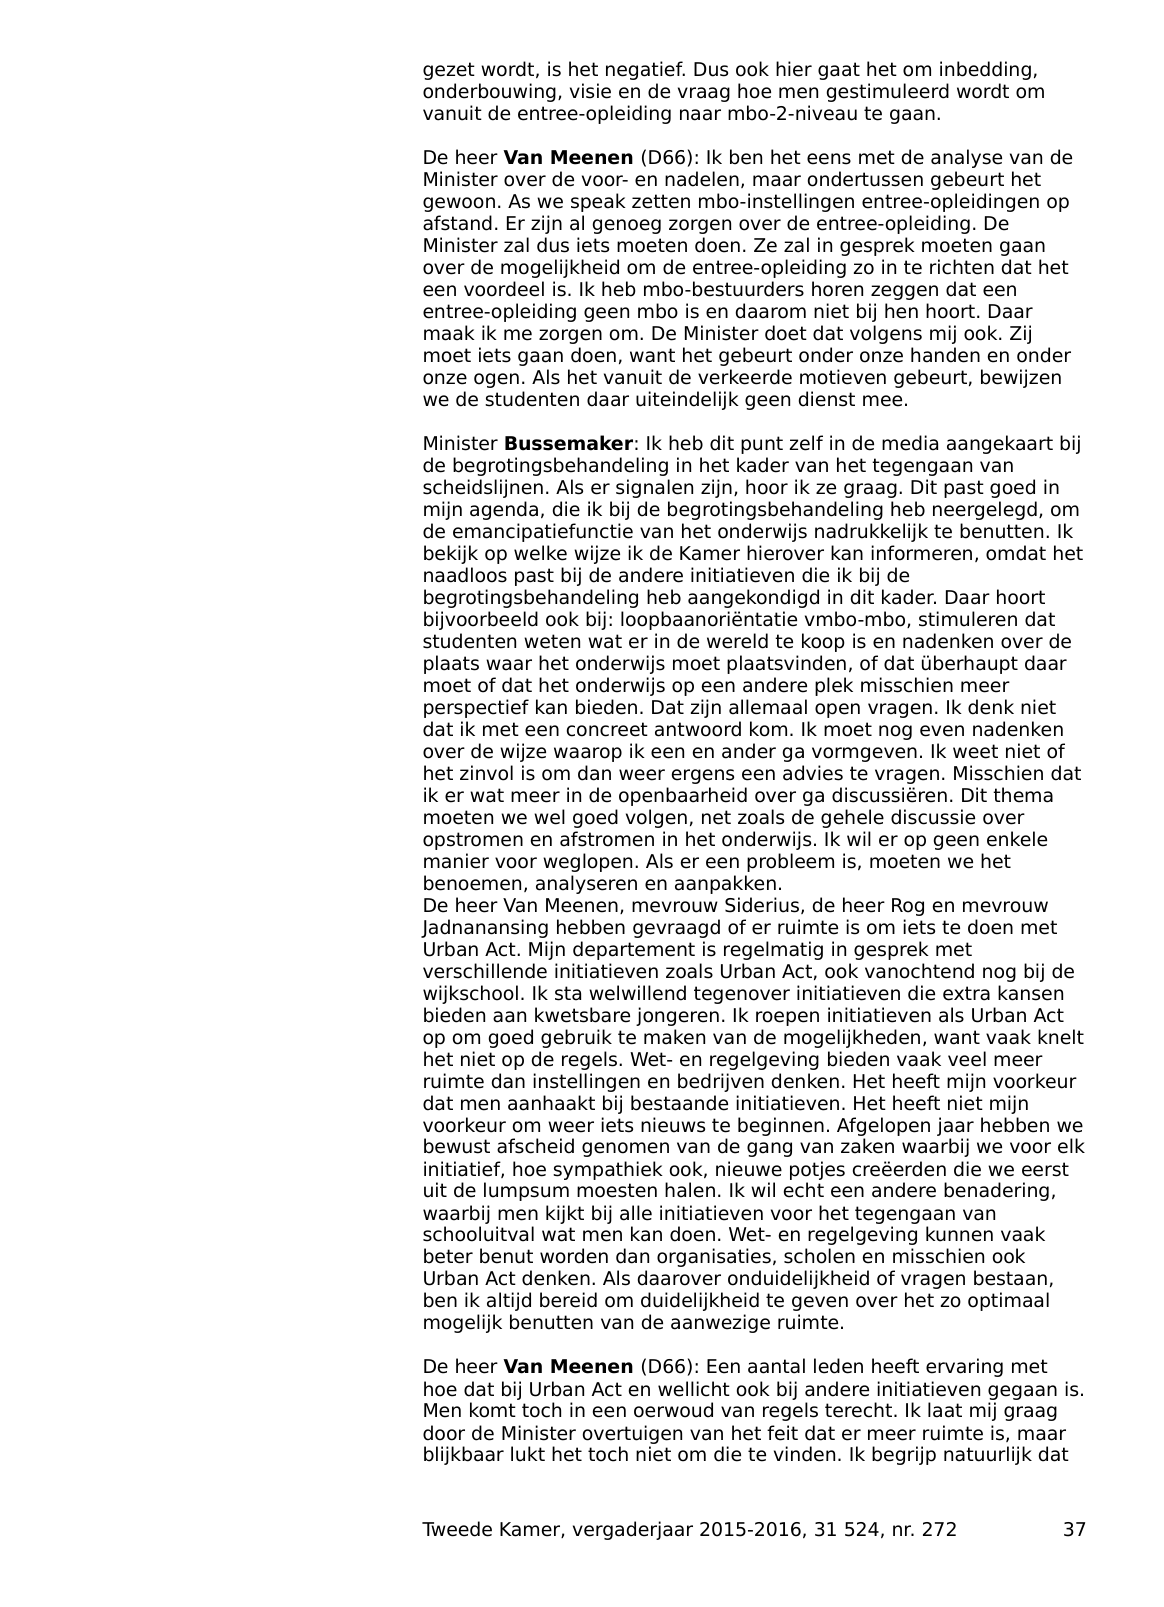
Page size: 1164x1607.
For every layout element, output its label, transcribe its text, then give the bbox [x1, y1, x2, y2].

text De heer Van Meenen (D66): Ik ben het eens met de analyse van de Minister over de voor- en nadelen, maar ondertussen gebeurt het gewoon. As we speak zetten mbo-instellingen entree-opleidingen op afstand. Er zijn al genoeg zorgen over de entree-opleiding. De Minister zal dus iets moeten doen. Ze zal in gesprek moeten gaan over de mogelijkheid om de entree-opleiding zo in te richten dat het een voordeel is. Ik heb mbo-bestuurders horen zeggen dat een entree-opleiding geen mbo is en daarom niet bij hen hoort. Daar maak ik me zorgen om. De Minister doet dat volgens mij ook. Zij moet iets gaan doen, want het gebeurt onder onze handen en onder onze ogen. Als het vanuit de verkeerde motieven gebeurt, bewijzen we de studenten daar uiteindelijk geen dienst mee. [422, 147, 1087, 411]
text gezet wordt, is het negatief. Dus ook hier gaat het om inbedding, onderbouwing, visie en de vraag hoe men gestimuleerd wordt om vanuit de entree-opleiding naar mbo-2-niveau te gaan. [422, 59, 1087, 125]
text De heer Van Meenen (D66): Een aantal leden heeft ervaring met hoe dat bij Urban Act en wellicht ook bij andere initiatieven gegaan is. Men komt toch in een oerwoud van regels terecht. Ik laat mij graag door de Minister overtuigen van het feit dat er meer ruimte is, maar blijkbaar lukt het toch niet om die te vinden. Ik begrijp natuurlijk dat [422, 1356, 1087, 1466]
text Minister Bussemaker: Ik heb dit punt zelf in de media aangekaart bij de begrotingsbehandeling in het kader van het tegengaan van scheidslijnen. Als er signalen zijn, hoor ik ze graag. Dit past goed in mijn agenda, die ik bij de begrotingsbehandeling heb neergelegd, om de emancipatiefunctie van het onderwijs nadrukkelijk te benutten. Ik bekijk op welke wijze ik de Kamer hierover kan informeren, omdat het naadloos past bij de andere initiatieven die ik bij de begrotingsbehandeling heb aangekondigd in dit kader. Daar hoort bijvoorbeeld ook bij: loopbaanoriëntatie vmbo-mbo, stimuleren dat studenten weten wat er in de wereld te koop is en nadenken over de plaats waar het onderwijs moet plaatsvinden, of dat überhaupt daar moet of dat het onderwijs op een andere plek misschien meer perspectief kan bieden. Dat zijn allemaal open vragen. Ik denk niet dat ik met een concreet antwoord kom. Ik moet nog even nadenken over de wijze waarop ik een en ander ga vormgeven. Ik weet niet of het zinvol is om dan weer ergens een advies te vragen. Misschien dat ik er wat meer in de openbaarheid over ga discussiëren. Dit thema moeten we wel goed volgen, net zoals de gehele discussie over opstromen en afstromen in het onderwijs. Ik wil er op geen enkele manier voor weglopen. Als er een probleem is, moeten we het benoemen, analyseren en aanpakken. [422, 433, 1087, 895]
text De heer Van Meenen, mevrouw Siderius, de heer Rog en mevrouw Jadnanansing hebben gevraagd of er ruimte is om iets te doen met Urban Act. Mijn departement is regelmatig in gesprek met verschillende initiatieven zoals Urban Act, ook vanochtend nog bij de wijkschool. Ik sta welwillend tegenover initiatieven die extra kansen bieden aan kwetsbare jongeren. Ik roepen initiatieven als Urban Act op om goed gebruik te maken van de mogelijkheden, want vaak knelt het niet op de regels. Wet- en regelgeving bieden vaak veel meer ruimte dan instellingen en bedrijven denken. Het heeft mijn voorkeur dat men aanhaakt bij bestaande initiatieven. Het heeft niet mijn voorkeur om weer iets nieuws te beginnen. Afgelopen jaar hebben we bewust afscheid genomen van de gang van zaken waarbij we voor elk initiatief, hoe sympathiek ook, nieuwe potjes creëerden die we eerst uit de lumpsum moesten halen. Ik wil echt een andere benadering, waarbij men kijkt bij alle initiatieven voor het tegengaan van schooluitval wat men kan doen. Wet- en regelgeving kunnen vaak beter benut worden dan organisaties, scholen en misschien ook Urban Act denken. Als daarover onduidelijkheid of vragen bestaan, ben ik altijd bereid om duidelijkheid te geven over het zo optimaal mogelijk benutten van de aanwezige ruimte. [422, 895, 1087, 1334]
